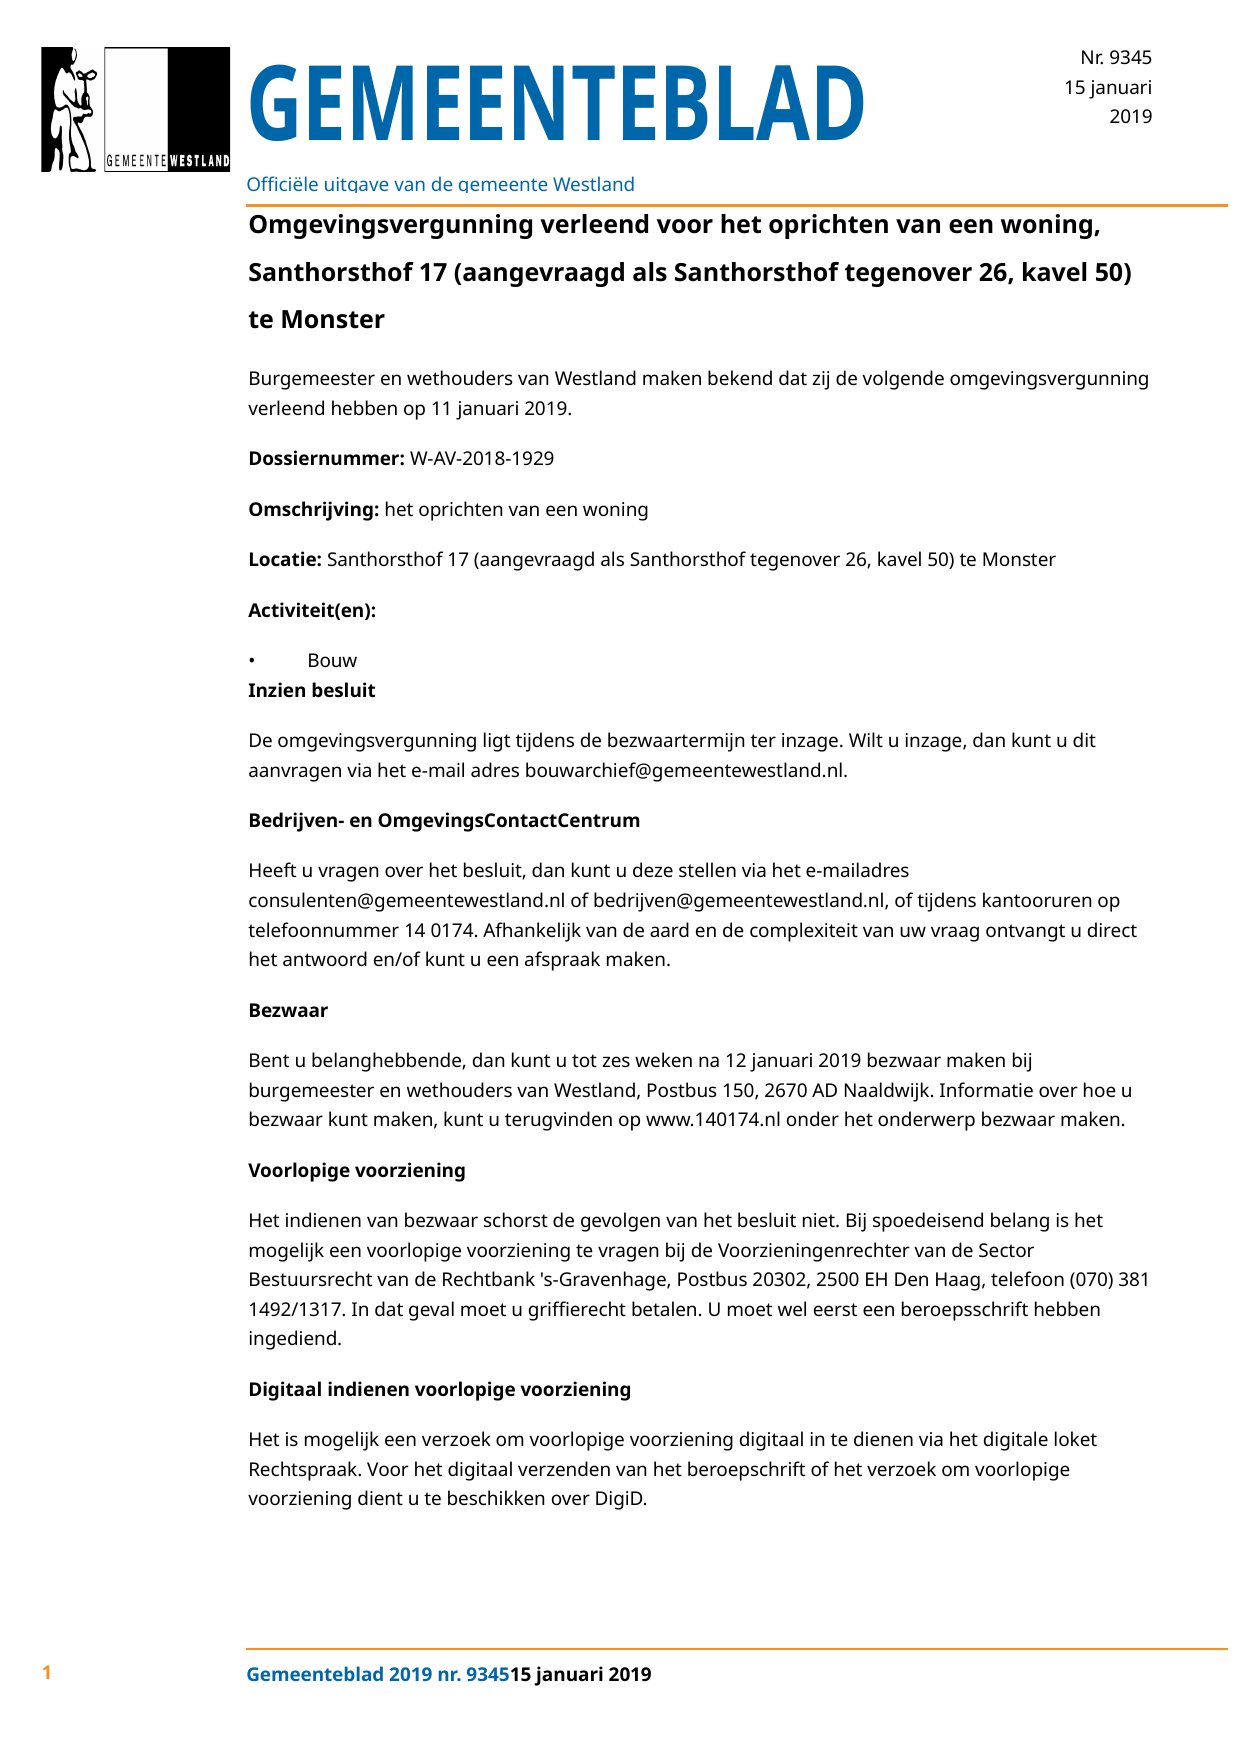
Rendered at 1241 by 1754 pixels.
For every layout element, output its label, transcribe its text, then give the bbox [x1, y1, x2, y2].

text Het indienen van bezwaar schorst de gevolgen van het besluit niet. Bij spoedeisend belang is het mogelijk een voorlopige voorziening te vragen bij de Voorzieningenrechter van de Sector Bestuursrecht van de Rechtbank 's-Gravenhage, Postbus 20302, 2500 EH Den Haag, telefoon (070) 381 1492/1317. In dat geval moet u griffierecht betalen. U moet wel eerst een beroepsschrift hebben ingediend. [248, 1207, 1152, 1351]
text De omgevingsvergunning ligt tijdens de bezwaartermijn ter inzage. Wilt u inzage, dan kunt u dit aanvragen via het e-mail adres bouwarchief@gemeentewestland.nl. [248, 727, 1152, 782]
text Activiteit(en): [248, 597, 1152, 622]
text Locatie: Santhorsthof 17 (aangevraagd als Santhorsthof tegenover 26, kavel 50) te Monster [248, 546, 1152, 572]
text Inzien besluit [248, 677, 1152, 702]
picture [41, 47, 231, 172]
text Omgevingsvergunning verleend voor het oprichten van een woning, Santhorsthof 17 (aangevraagd als Santhorsthof tegenover 26, kavel 50) te Monster [248, 207, 1152, 336]
text Dossiernummer: W-AV-2018-1929 [248, 446, 1152, 471]
text Het is mogelijk een verzoek om voorlopige voorziening digitaal in te dienen via het digitale loket Rechtspraak. Voor het digitaal verzenden van het beroepschrift of het verzoek om voorlopige voorziening dient u te beschikken over DigiD. [248, 1426, 1152, 1511]
text Bent u belanghebbende, dan kunt u tot zes weken na 12 januari 2019 bezwaar maken bij burgemeester en wethouders van Westland, Postbus 150, 2670 AD Naaldwijk. Informatie over hoe u bezwaar kunt maken, kunt u terugvinden op www.140174.nl onder het onderwerp bezwaar maken. [248, 1047, 1152, 1132]
text Bezwaar [248, 997, 1152, 1022]
text Bedrijven- en OmgevingsContactCentrum [248, 807, 1152, 833]
text Digitaal indienen voorlopige voorziening [248, 1376, 1152, 1402]
text Omschrijving: het oprichten van een woning [248, 496, 1152, 522]
text Burgemeester en wethouders van Westland maken bekend dat zij de volgende omgevingsvergunning verleend hebben op 11 januari 2019. [248, 366, 1152, 421]
list Bouw [248, 647, 1152, 673]
text Heeft u vragen over het besluit, dan kunt u deze stellen via het e-mailadres consulenten@gemeentewestland.nl of bedrijven@gemeentewestland.nl, of tijdens kantooruren op telefoonnummer 14 0174. Afhankelijk van de aard en de complexiteit van uw vraag ontvangt u direct het antwoord en/of kunt u een afspraak maken. [248, 858, 1152, 972]
text Voorlopige voorziening [248, 1157, 1152, 1182]
